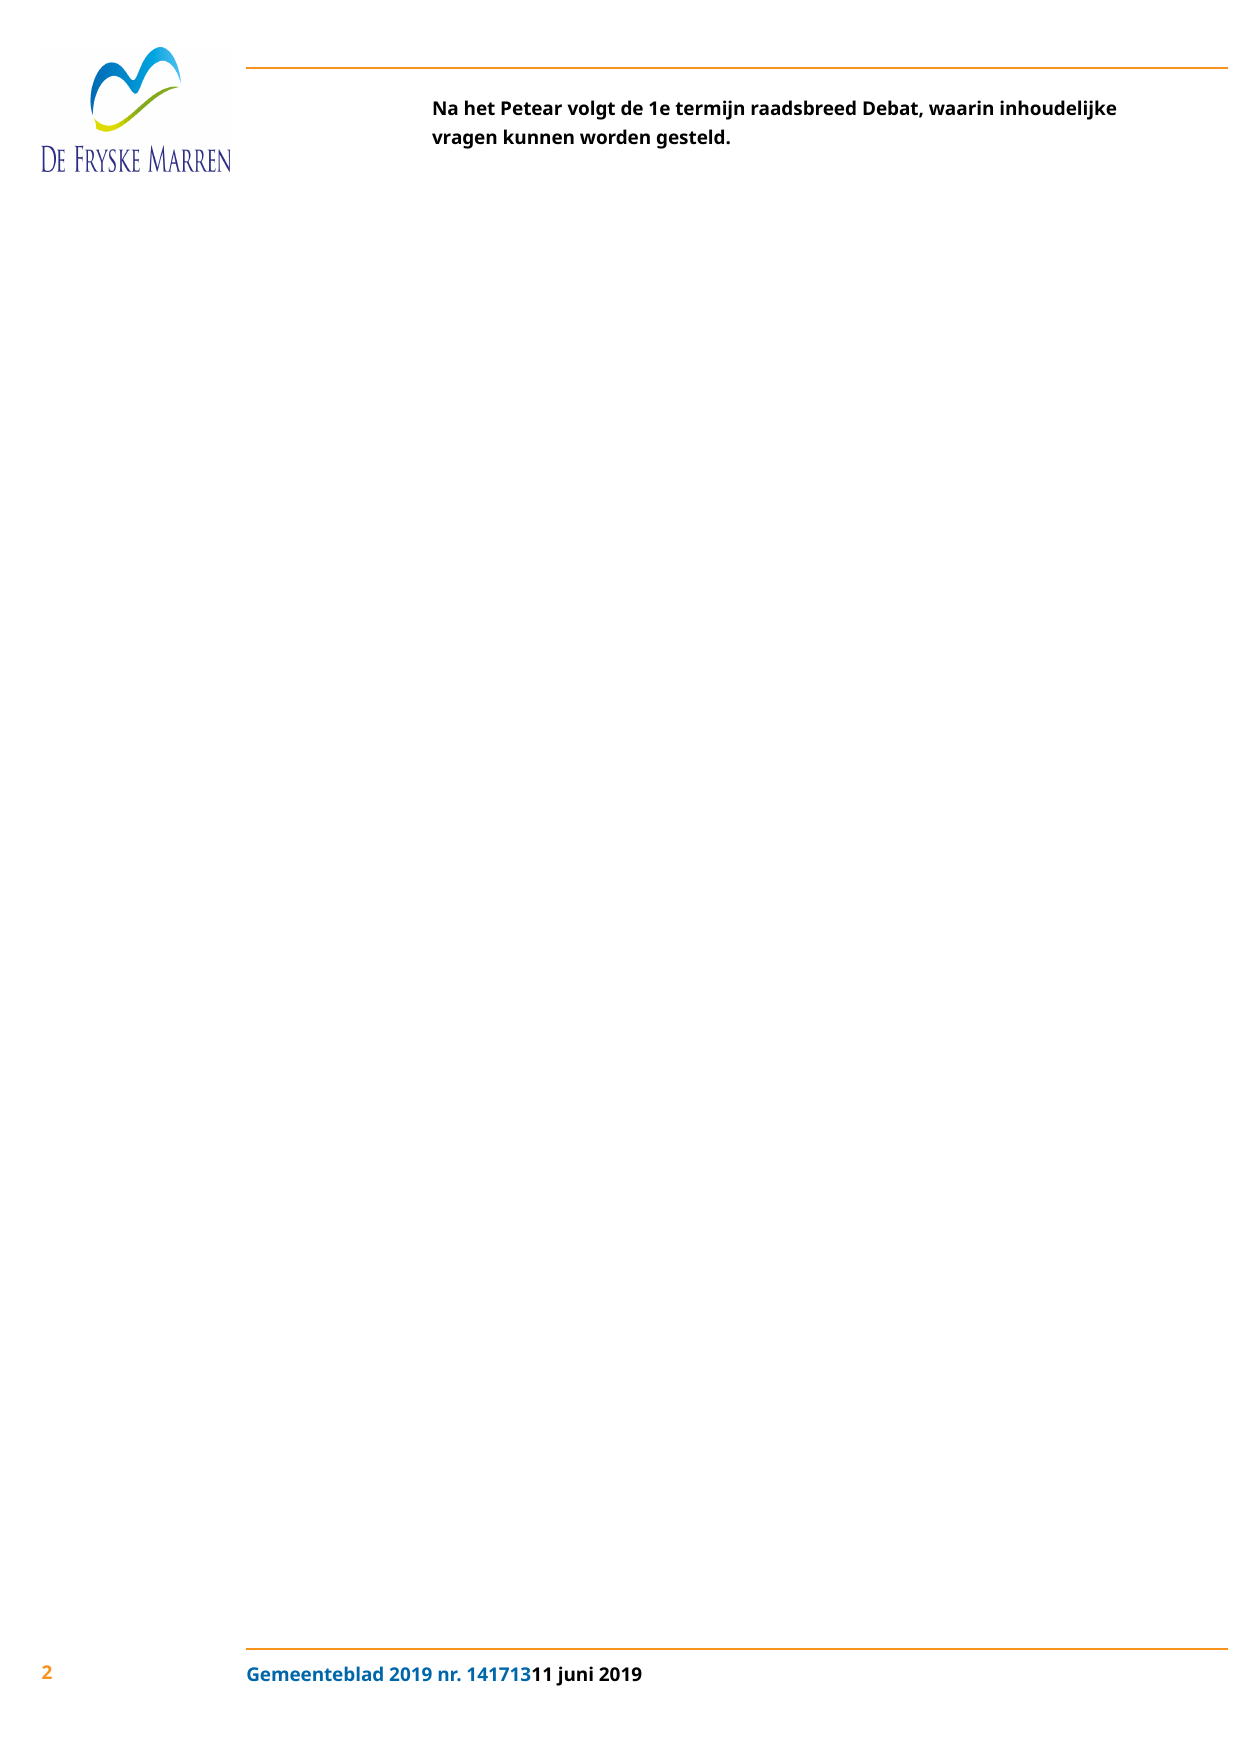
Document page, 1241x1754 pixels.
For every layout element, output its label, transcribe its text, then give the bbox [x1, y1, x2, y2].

picture [41, 47, 231, 172]
table_cell Na het Petear volgt de 1e termijn raadsbreed Debat, waarin inhoudelijke vragen kunnen worden gesteld. [432, 95, 1152, 150]
table_cell [248, 95, 432, 150]
